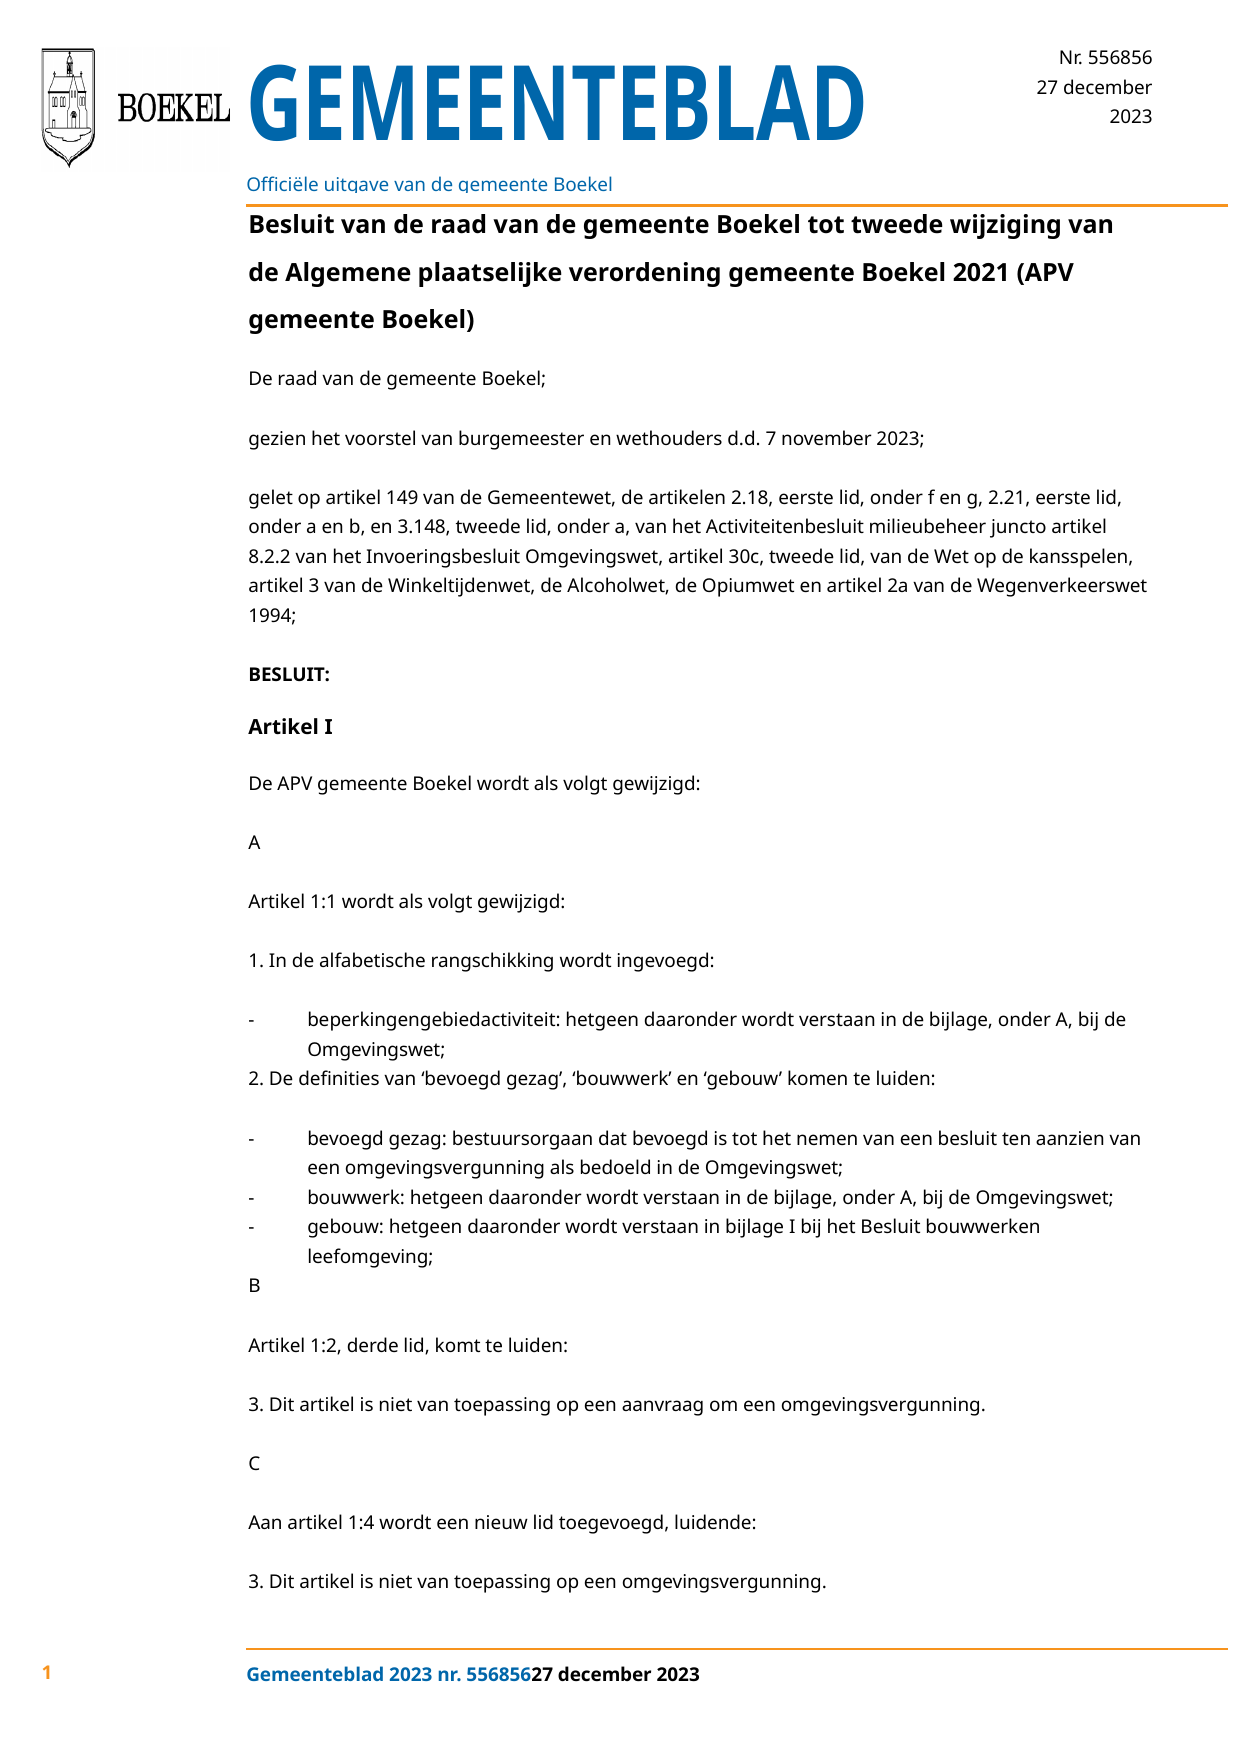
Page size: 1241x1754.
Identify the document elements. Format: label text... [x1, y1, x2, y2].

text C [248, 1450, 1152, 1476]
list gebouw: hetgeen daaronder wordt verstaan in bijlage I bij het Besluit bouwwerken leefomgeving; [248, 1213, 1152, 1269]
picture [41, 47, 231, 172]
text 2. De definities van ‘bevoegd gezag’, ‘bouwwerk’ en ‘gebouw’ komen te luiden: [248, 1066, 1152, 1091]
text 1. In de alfabetische rangschikking wordt ingevoegd: [248, 947, 1152, 973]
text 3. Dit artikel is niet van toepassing op een omgevingsvergunning. [248, 1568, 1152, 1594]
text gelet op artikel 149 van de Gemeentewet, de artikelen 2.18, eerste lid, onder f en g, 2.21, eerste lid, onder a en b, en 3.148, tweede lid, onder a, van het Activiteitenbesluit milieubeheer juncto artikel 8.2.2 van het Invoeringsbesluit Omgevingswet, artikel 30c, tweede lid, van de Wet op de kansspelen, artikel 3 van de Winkeltijdenwet, de Alcoholwet, de Opiumwet en artikel 2a van de Wegenverkeerswet 1994; [248, 484, 1152, 628]
text Artikel 1:2, derde lid, komt te luiden: [248, 1332, 1152, 1358]
text 3. Dit artikel is niet van toepassing op een aanvraag om een omgevingsvergunning. [248, 1391, 1152, 1417]
text Artikel I [248, 712, 1152, 740]
text BESLUIT: [248, 661, 1152, 687]
text A [248, 829, 1152, 855]
text Artikel 1:1 wordt als volgt gewijzigd: [248, 888, 1152, 914]
list bouwwerk: hetgeen daaronder wordt verstaan in de bijlage, onder A, bij de Omgevingswet; [248, 1184, 1152, 1210]
list bevoegd gezag: bestuursorgaan dat bevoegd is tot het nemen van een besluit ten aanzien van een omgevingsvergunning als bedoeld in de Omgevingswet; [248, 1125, 1152, 1180]
text Besluit van de raad van de gemeente Boekel tot tweede wijziging van de Algemene plaatselijke verordening gemeente Boekel 2021 (APV gemeente Boekel) [248, 207, 1152, 336]
list beperkingengebiedactiviteit: hetgeen daaronder wordt verstaan in de bijlage, onder A, bij de Omgevingswet; [248, 1006, 1152, 1062]
text De APV gemeente Boekel wordt als volgt gewijzigd: [248, 770, 1152, 796]
text gezien het voorstel van burgemeester en wethouders d.d. 7 november 2023; [248, 425, 1152, 450]
text B [248, 1273, 1152, 1298]
text De raad van de gemeente Boekel; [248, 366, 1152, 391]
text Aan artikel 1:4 wordt een nieuw lid toegevoegd, luidende: [248, 1509, 1152, 1535]
